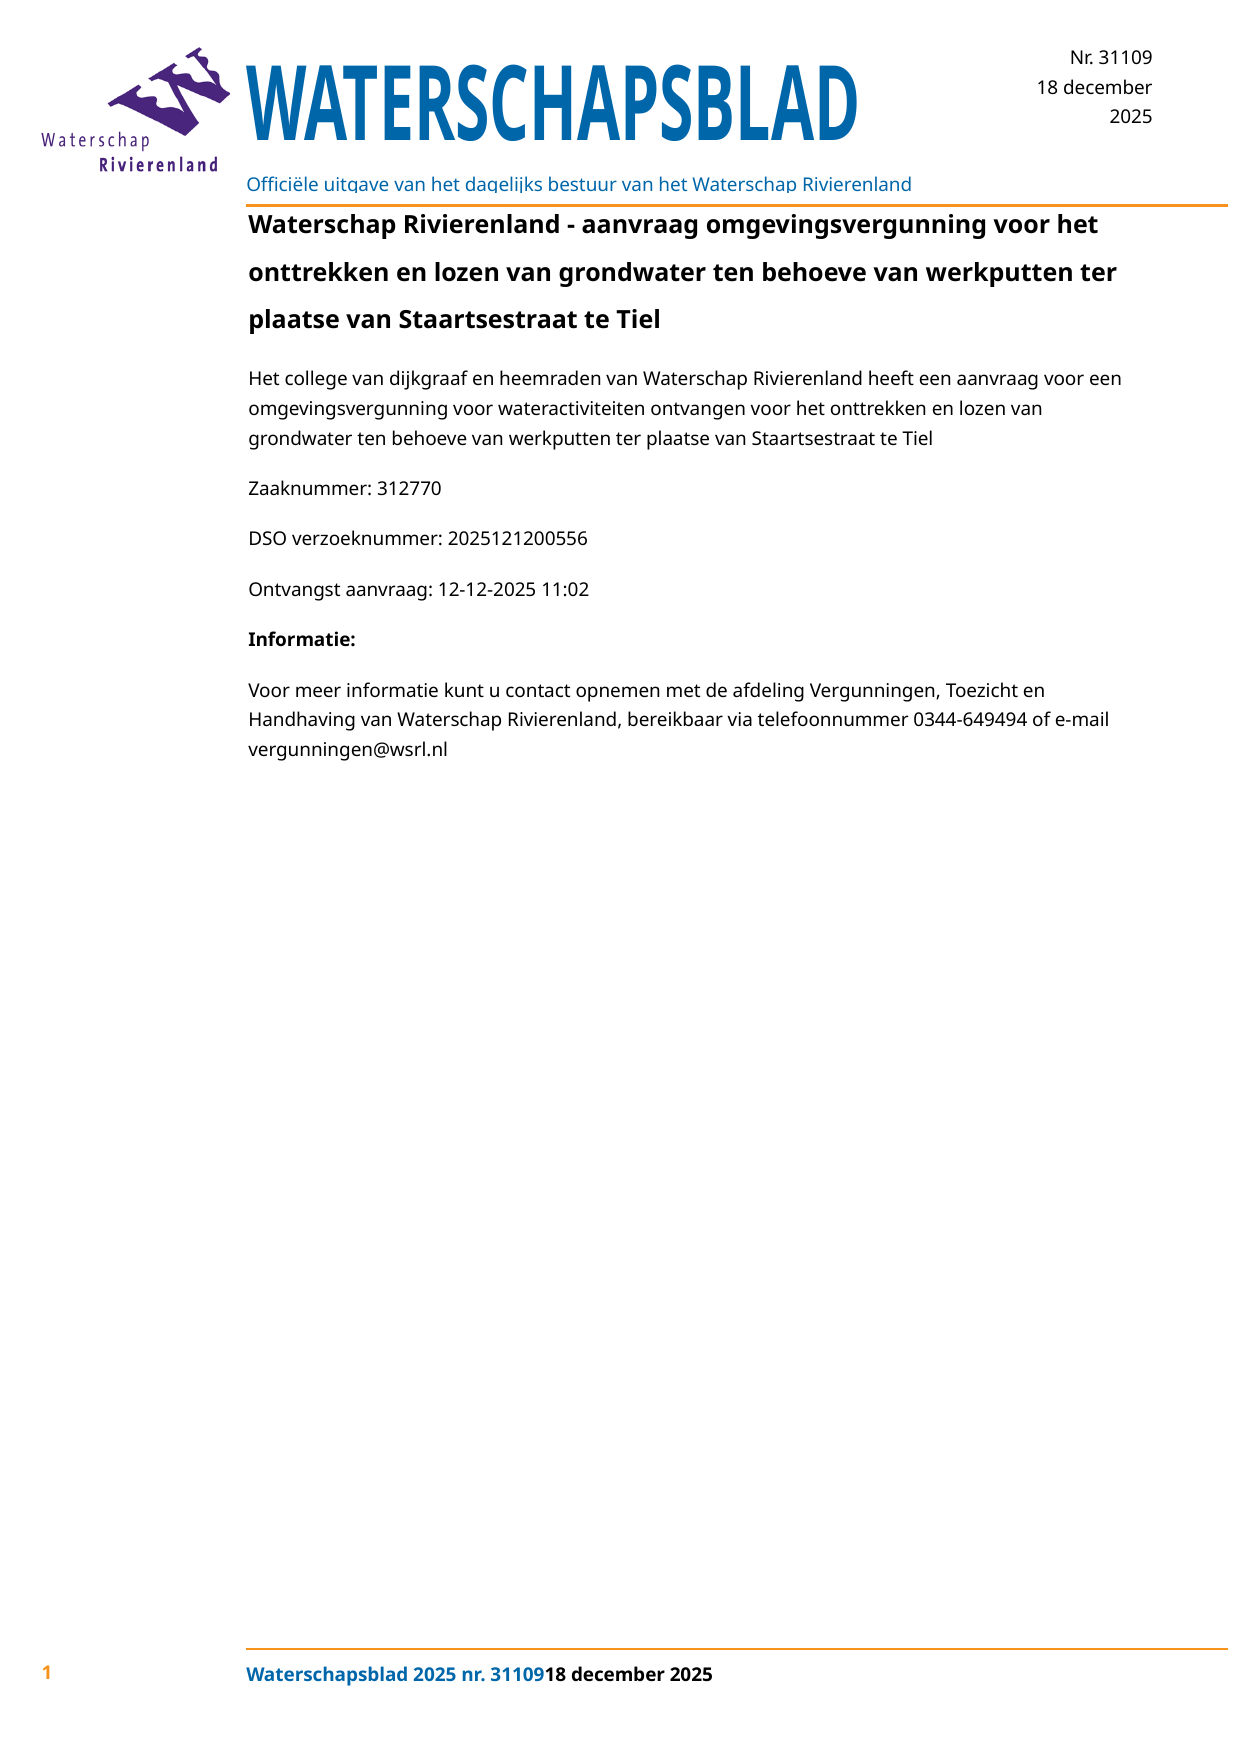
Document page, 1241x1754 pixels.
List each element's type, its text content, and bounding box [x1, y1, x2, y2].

text Ontvangst aanvraag: 12-12-2025 11:02 [248, 576, 1152, 602]
text Informatie: [248, 626, 1152, 652]
text Voor meer informatie kunt u contact opnemen met de afdeling Vergunningen, Toezicht en Handhaving van Waterschap Rivierenland, bereikbaar via telefoonnummer 0344-649494 of e-mail vergunningen@wsrl.nl [248, 677, 1152, 762]
picture [41, 47, 231, 172]
text Zaaknummer: 312770 [248, 475, 1152, 501]
text DSO verzoeknummer: 2025121200556 [248, 526, 1152, 551]
text Waterschap Rivierenland - aanvraag omgevingsvergunning voor het onttrekken en lozen van grondwater ten behoeve van werkputten ter plaatse van Staartsestraat te Tiel [248, 207, 1152, 336]
text Het college van dijkgraaf en heemraden van Waterschap Rivierenland heeft een aanvraag voor een omgevingsvergunning voor wateractiviteiten ontvangen voor het onttrekken en lozen van grondwater ten behoeve van werkputten ter plaatse van Staartsestraat te Tiel [248, 366, 1152, 450]
